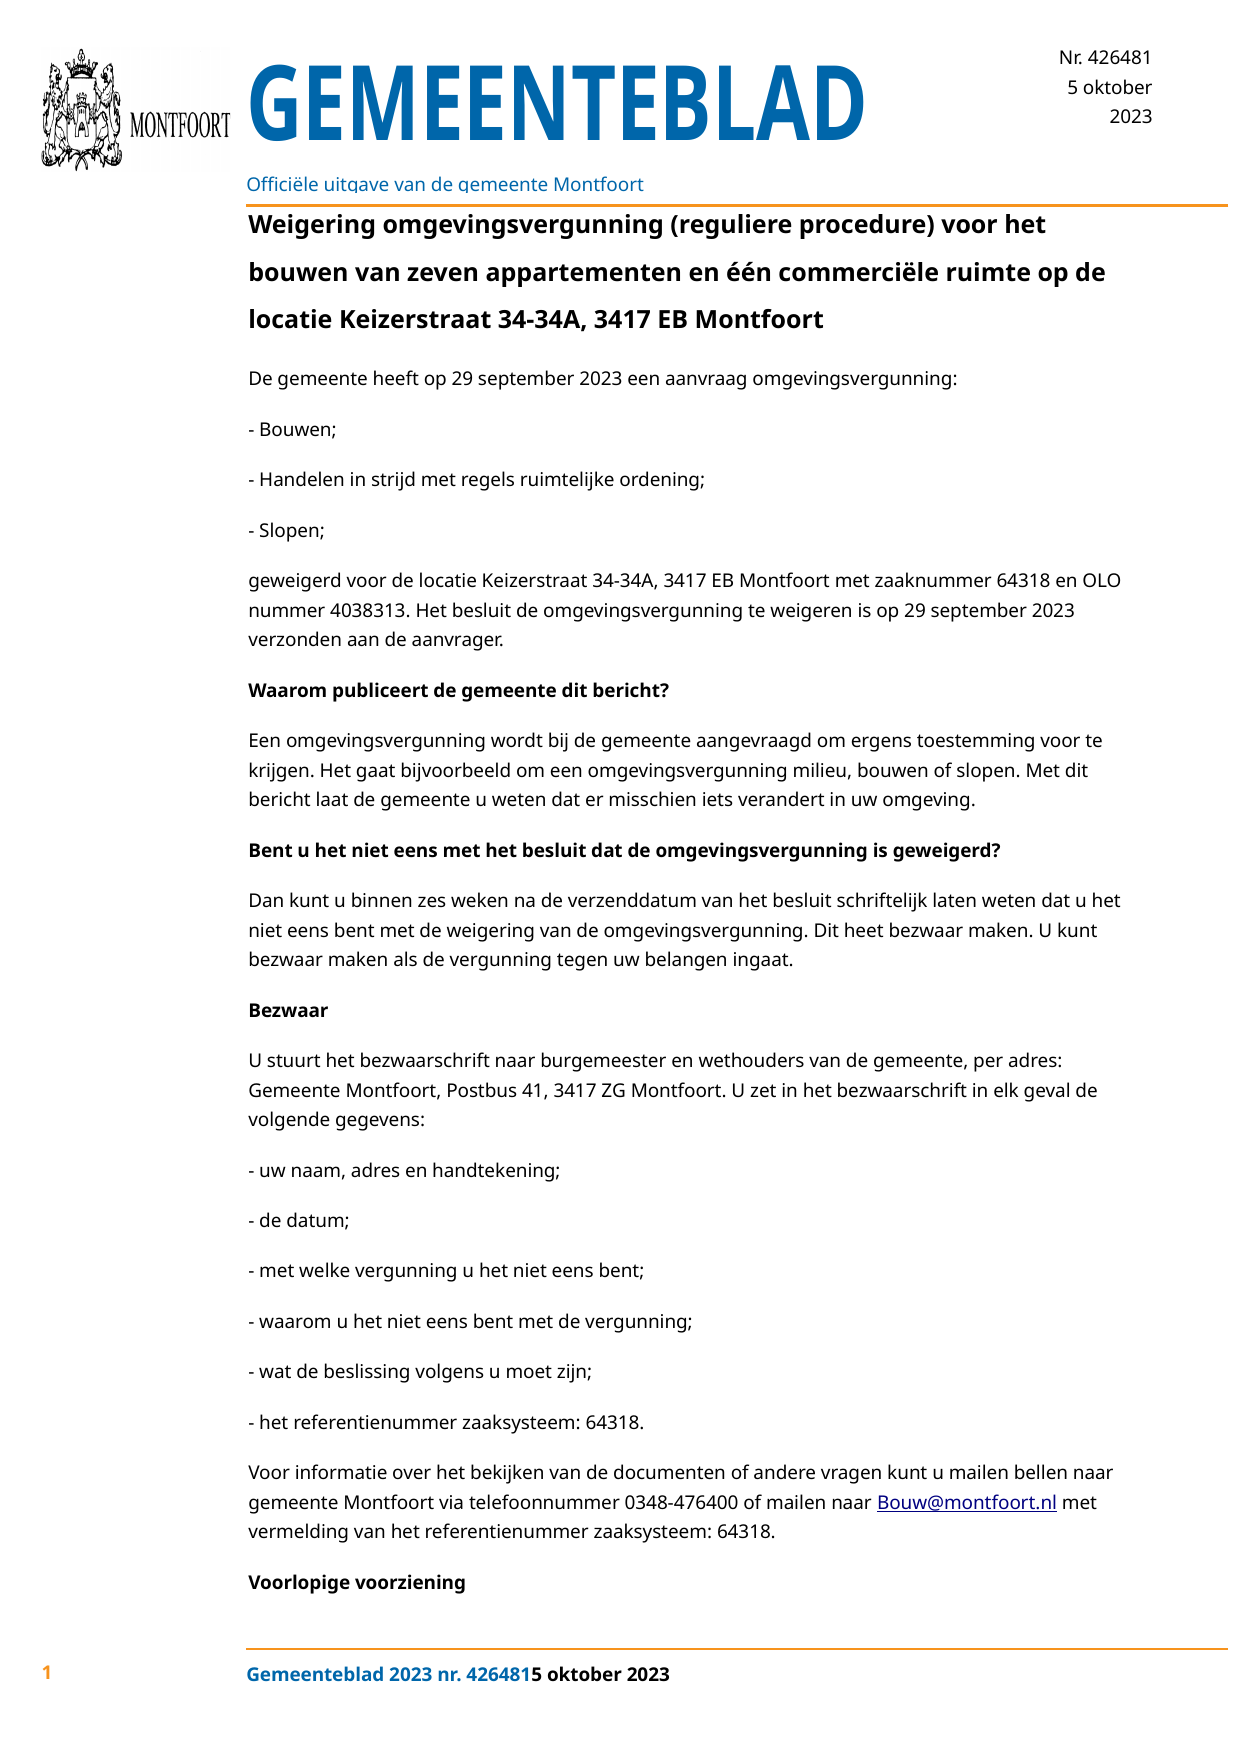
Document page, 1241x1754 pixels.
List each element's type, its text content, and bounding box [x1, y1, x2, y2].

text Weigering omgevingsvergunning (reguliere procedure) voor het bouwen van zeven appartementen en één commerciële ruimte op de locatie Keizerstraat 34-34A, 3417 EB Montfoort [248, 207, 1152, 336]
text - Handelen in strijd met regels ruimtelijke ordening; [248, 466, 1152, 492]
text - met welke vergunning u het niet eens bent; [248, 1258, 1152, 1283]
text Voorlopige voorziening [248, 1569, 1152, 1594]
text U stuurt het bezwaarschrift naar burgemeester en wethouders van de gemeente, per adres: Gemeente Montfoort, Postbus 41, 3417 ZG Montfoort. U zet in het bezwaarschrift in elk geval de volgende gegevens: [248, 1047, 1152, 1132]
text Dan kunt u binnen zes weken na de verzenddatum van het besluit schriftelijk laten weten dat u het niet eens bent met de weigering van de omgevingsvergunning. Dit heet bezwaar maken. U kunt bezwaar maken als de vergunning tegen uw belangen ingaat. [248, 887, 1152, 972]
text De gemeente heeft op 29 september 2023 een aanvraag omgevingsvergunning: [248, 366, 1152, 391]
text - waarom u het niet eens bent met de vergunning; [248, 1308, 1152, 1334]
text - Bouwen; [248, 416, 1152, 442]
text Bent u het niet eens met het besluit dat de omgevingsvergunning is geweigerd? [248, 837, 1152, 862]
text Waarom publiceert de gemeente dit bericht? [248, 677, 1152, 702]
text - wat de beslissing volgens u moet zijn; [248, 1358, 1152, 1384]
text Een omgevingsvergunning wordt bij de gemeente aangevraagd om ergens toestemming voor te krijgen. Het gaat bijvoorbeeld om een omgevingsvergunning milieu, bouwen of slopen. Met dit bericht laat de gemeente u weten dat er misschien iets verandert in uw omgeving. [248, 727, 1152, 812]
text - het referentienummer zaaksysteem: 64318. [248, 1409, 1152, 1434]
picture [41, 47, 231, 172]
text - Slopen; [248, 517, 1152, 542]
text - de datum; [248, 1207, 1152, 1233]
text Bezwaar [248, 997, 1152, 1022]
text - uw naam, adres en handtekening; [248, 1157, 1152, 1182]
text Voor informatie over het bekijken van de documenten of andere vragen kunt u mailen bellen naar gemeente Montfoort via telefoonnummer 0348-476400 of mailen naar Bouw@montfoort.nl met vermelding van het referentienummer zaaksysteem: 64318. [248, 1459, 1152, 1544]
text geweigerd voor de locatie Keizerstraat 34-34A, 3417 EB Montfoort met zaaknummer 64318 en OLO nummer 4038313. Het besluit de omgevingsvergunning te weigeren is op 29 september 2023 verzonden aan de aanvrager. [248, 567, 1152, 652]
